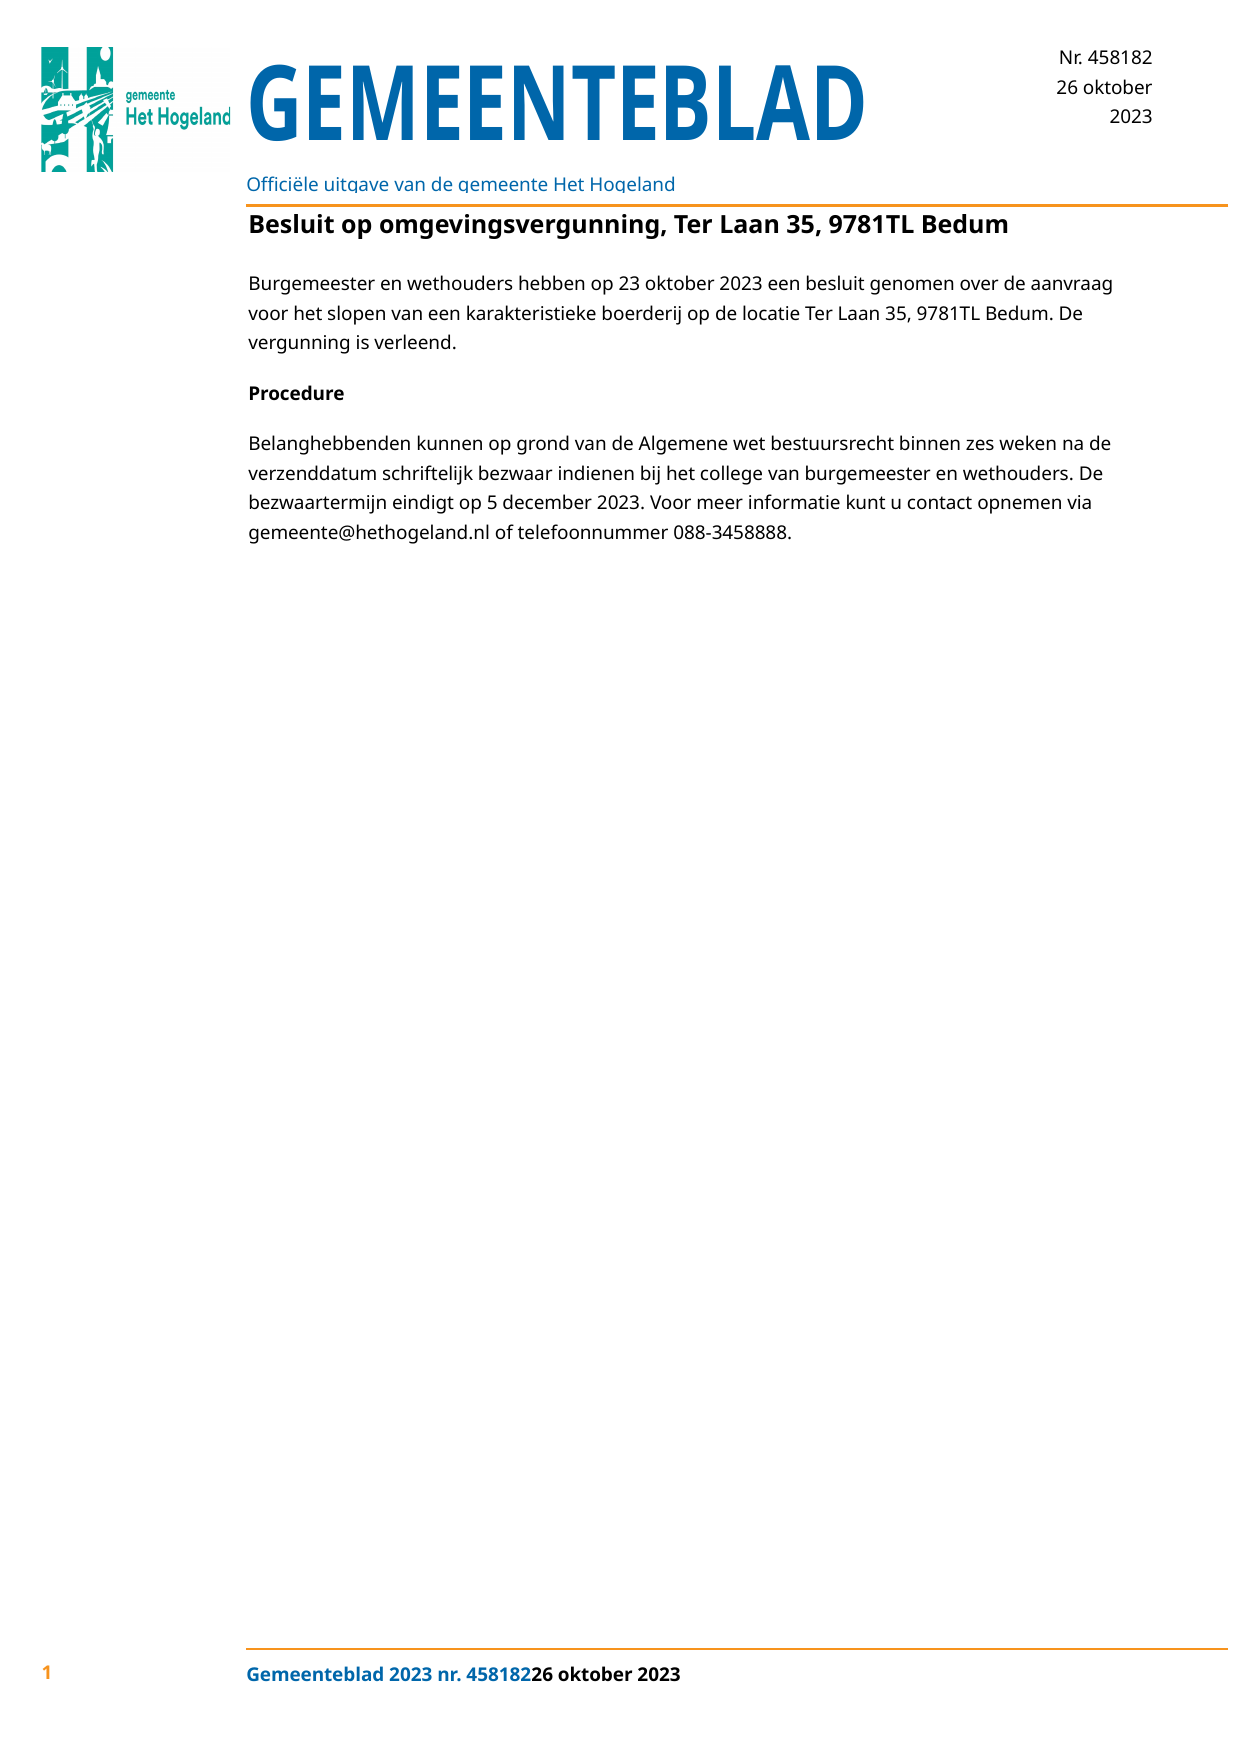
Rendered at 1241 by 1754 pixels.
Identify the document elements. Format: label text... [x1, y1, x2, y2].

text Burgemeester en wethouders hebben op 23 oktober 2023 een besluit genomen over de aanvraag voor het slopen van een karakteristieke boerderij op de locatie Ter Laan 35, 9781TL Bedum. De vergunning is verleend. [248, 270, 1152, 355]
text Besluit op omgevingsvergunning, Ter Laan 35, 9781TL Bedum [248, 207, 1152, 241]
text Belanghebbenden kunnen op grond van de Algemene wet bestuursrecht binnen zes weken na de verzenddatum schriftelijk bezwaar indienen bij het college van burgemeester en wethouders. De bezwaartermijn eindigt op 5 december 2023. Voor meer informatie kunt u contact opnemen via gemeente@hethogeland.nl of telefoonnummer 088-3458888. [248, 430, 1152, 545]
picture [41, 47, 231, 172]
text Procedure [248, 380, 1152, 406]
